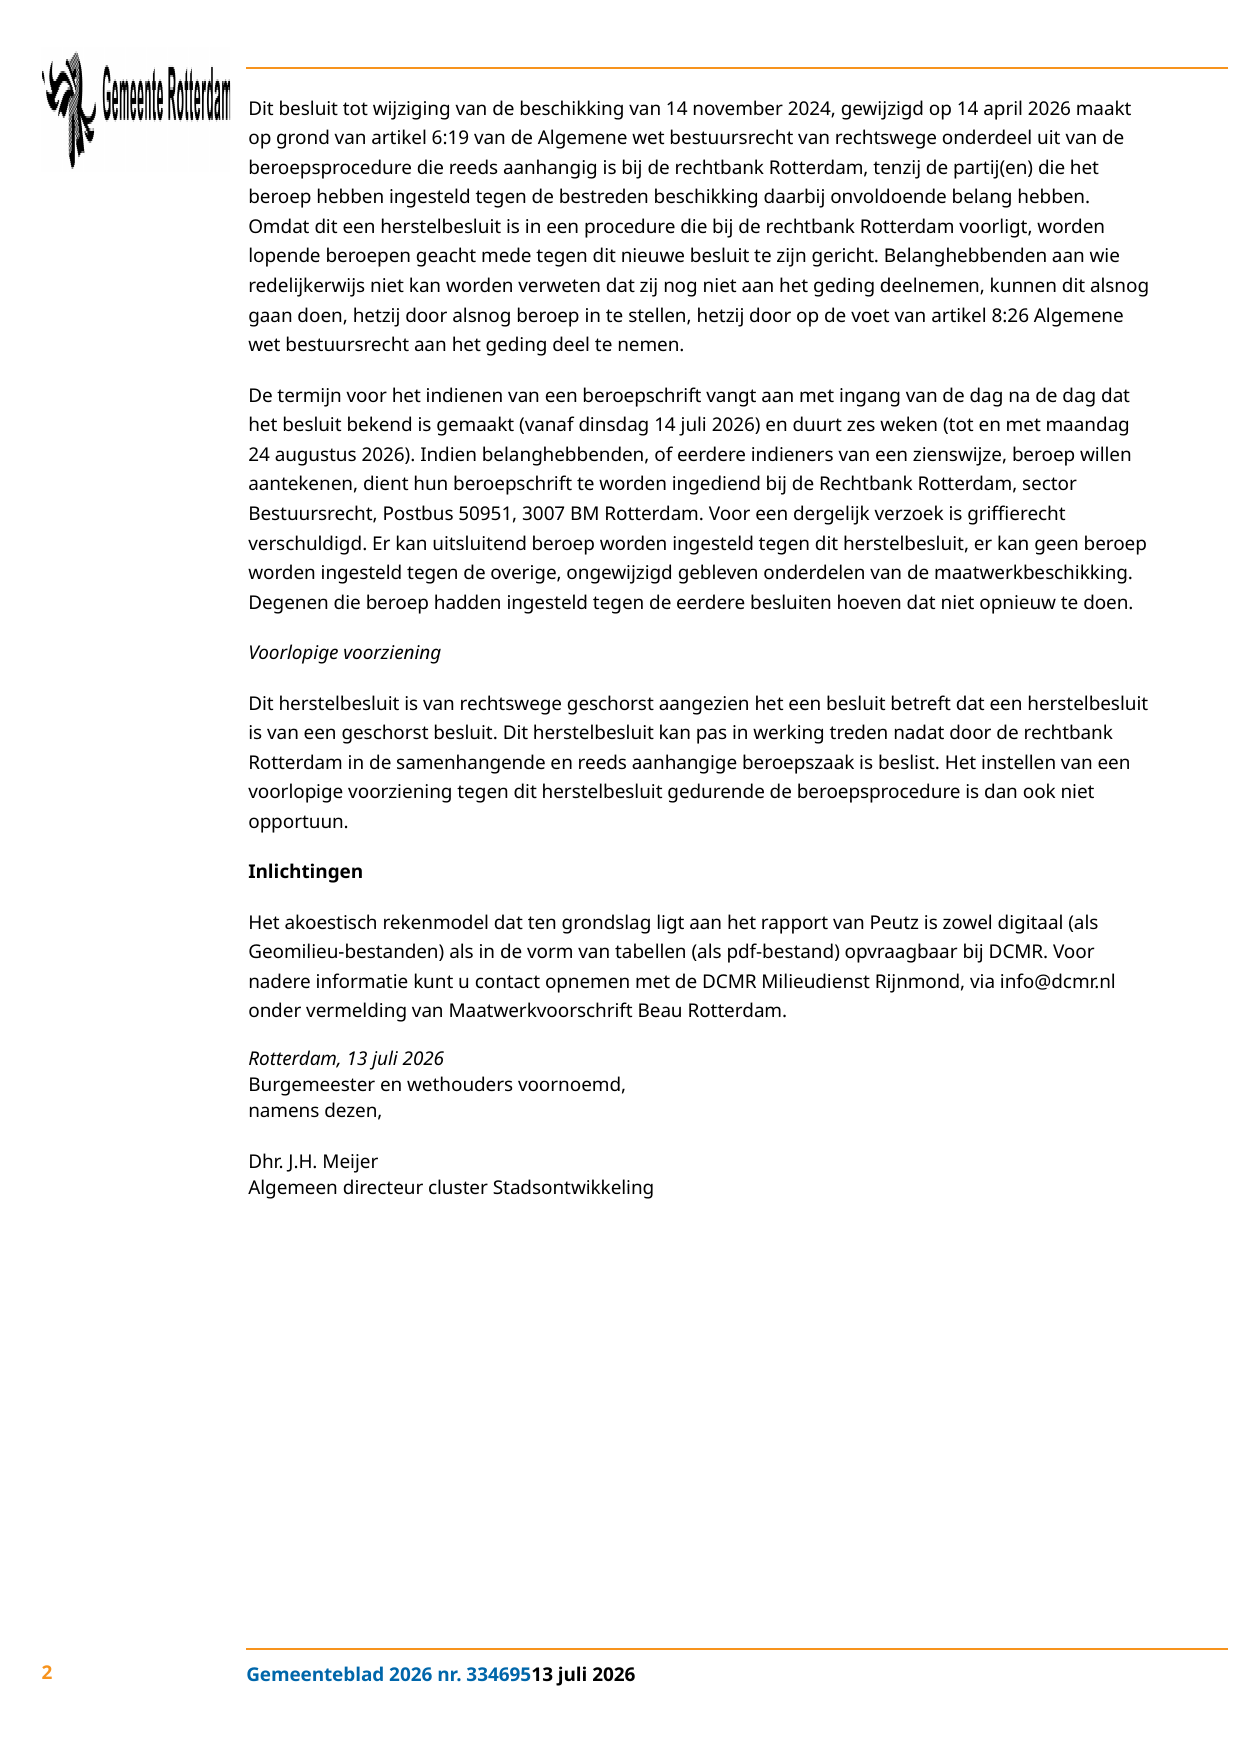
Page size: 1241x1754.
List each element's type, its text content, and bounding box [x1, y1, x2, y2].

text Dit herstelbesluit is van rechtswege geschorst aangezien het een besluit betreft dat een herstelbesluit is van een geschorst besluit. Dit herstelbesluit kan pas in werking treden nadat door de rechtbank Rotterdam in de samenhangende en reeds aanhangige beroepszaak is beslist. Het instellen van een voorlopige voorziening tegen dit herstelbesluit gedurende de beroepsprocedure is dan ook niet opportuun. [248, 690, 1152, 834]
picture [41, 47, 231, 172]
text namens dezen, [248, 1097, 1152, 1123]
text De termijn voor het indienen van een beroepschrift vangt aan met ingang van de dag na de dag dat het besluit bekend is gemaakt (vanaf dinsdag 14 juli 2026) en duurt zes weken (tot en met maandag 24 augustus 2026). Indien belanghebbenden, of eerdere indieners van een zienswijze, beroep willen aantekenen, dient hun beroepschrift te worden ingediend bij de Rechtbank Rotterdam, sector Bestuursrecht, Postbus 50951, 3007 BM Rotterdam. Voor een dergelijk verzoek is griffierecht verschuldigd. Er kan uitsluitend beroep worden ingesteld tegen dit herstelbesluit, er kan geen beroep worden ingesteld tegen de overige, ongewijzigd gebleven onderdelen van de maatwerkbeschikking. Degenen die beroep hadden ingesteld tegen de eerdere besluiten hoeven dat niet opnieuw te doen. [248, 382, 1152, 615]
text Het akoestisch rekenmodel dat ten grondslag ligt aan het rapport van Peutz is zowel digitaal (als Geomilieu-bestanden) als in de vorm van tabellen (als pdf-bestand) opvraagbaar bij DCMR. Voor nadere informatie kunt u contact opnemen met de DCMR Milieudienst Rijnmond, via info@dcmr.nl onder vermelding van Maatwerkvoorschrift Beau Rotterdam. [248, 909, 1152, 1023]
text Dit besluit tot wijziging van de beschikking van 14 november 2024, gewijzigd op 14 april 2026 maakt op grond van artikel 6:19 van de Algemene wet bestuursrecht van rechtswege onderdeel uit van de beroepsprocedure die reeds aanhangig is bij de rechtbank Rotterdam, tenzij de partij(en) die het beroep hebben ingesteld tegen de bestreden beschikking daarbij onvoldoende belang hebben. Omdat dit een herstelbesluit is in een procedure die bij de rechtbank Rotterdam voorligt, worden lopende beroepen geacht mede tegen dit nieuwe besluit te zijn gericht. Belanghebbenden aan wie redelijkerwijs niet kan worden verweten dat zij nog niet aan het geding deelnemen, kunnen dit alsnog gaan doen, hetzij door alsnog beroep in te stellen, hetzij door op de voet van artikel 8:26 Algemene wet bestuursrecht aan het geding deel te nemen. [248, 95, 1152, 357]
text Rotterdam, 13 juli 2026 [248, 1046, 1152, 1071]
text Algemeen directeur cluster Stadsontwikkeling [248, 1174, 1152, 1200]
text Voorlopige voorziening [248, 639, 1152, 665]
text Inlichtingen [248, 858, 1152, 884]
text Burgemeester en wethouders voornoemd, [248, 1071, 1152, 1097]
text Dhr. J.H. Meijer [248, 1148, 1152, 1174]
